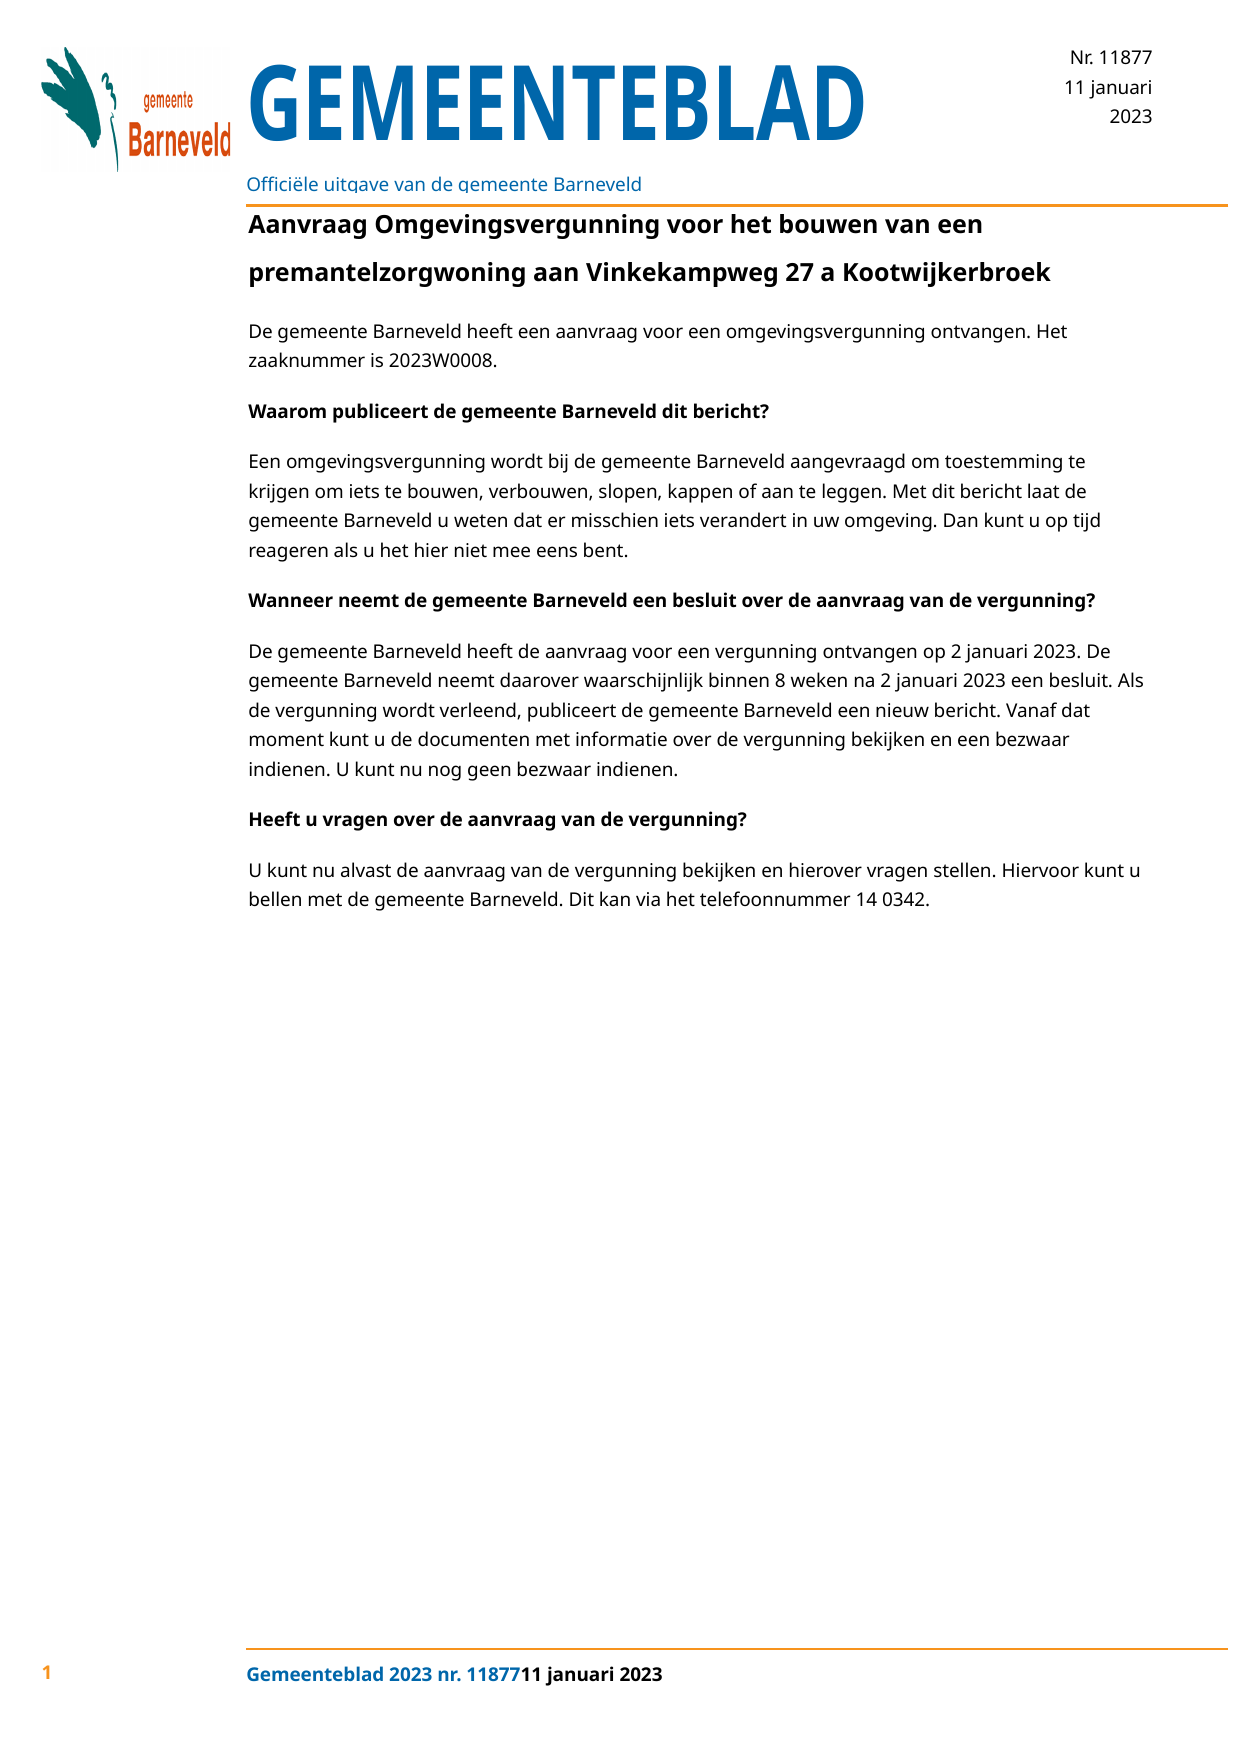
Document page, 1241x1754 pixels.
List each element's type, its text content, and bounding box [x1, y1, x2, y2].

text De gemeente Barneveld heeft een aanvraag voor een omgevingsvergunning ontvangen. Het zaaknummer is 2023W0008. [248, 318, 1152, 373]
text U kunt nu alvast de aanvraag van de vergunning bekijken en hierover vragen stellen. Hiervoor kunt u bellen met de gemeente Barneveld. Dit kan via het telefoonnummer 14 0342. [248, 857, 1152, 912]
text Waarom publiceert de gemeente Barneveld dit bericht? [248, 398, 1152, 424]
text Wanneer neemt de gemeente Barneveld een besluit over de aanvraag van de vergunning? [248, 587, 1152, 613]
text De gemeente Barneveld heeft de aanvraag voor een vergunning ontvangen op 2 januari 2023. De gemeente Barneveld neemt daarover waarschijnlijk binnen 8 weken na 2 januari 2023 een besluit. Als de vergunning wordt verleend, publiceert de gemeente Barneveld een nieuw bericht. Vanaf dat moment kunt u de documenten met informatie over de vergunning bekijken en een bezwaar indienen. U kunt nu nog geen bezwaar indienen. [248, 638, 1152, 782]
picture [41, 47, 231, 172]
text Aanvraag Omgevingsvergunning voor het bouwen van een premantelzorgwoning aan Vinkekampweg 27 a Kootwijkerbroek [248, 207, 1152, 288]
text Een omgevingsvergunning wordt bij de gemeente Barneveld aangevraagd om toestemming te krijgen om iets te bouwen, verbouwen, slopen, kappen of aan te leggen. Met dit bericht laat de gemeente Barneveld u weten dat er misschien iets verandert in uw omgeving. Dan kunt u op tijd reageren als u het hier niet mee eens bent. [248, 448, 1152, 563]
text Heeft u vragen over de aanvraag van de vergunning? [248, 807, 1152, 832]
